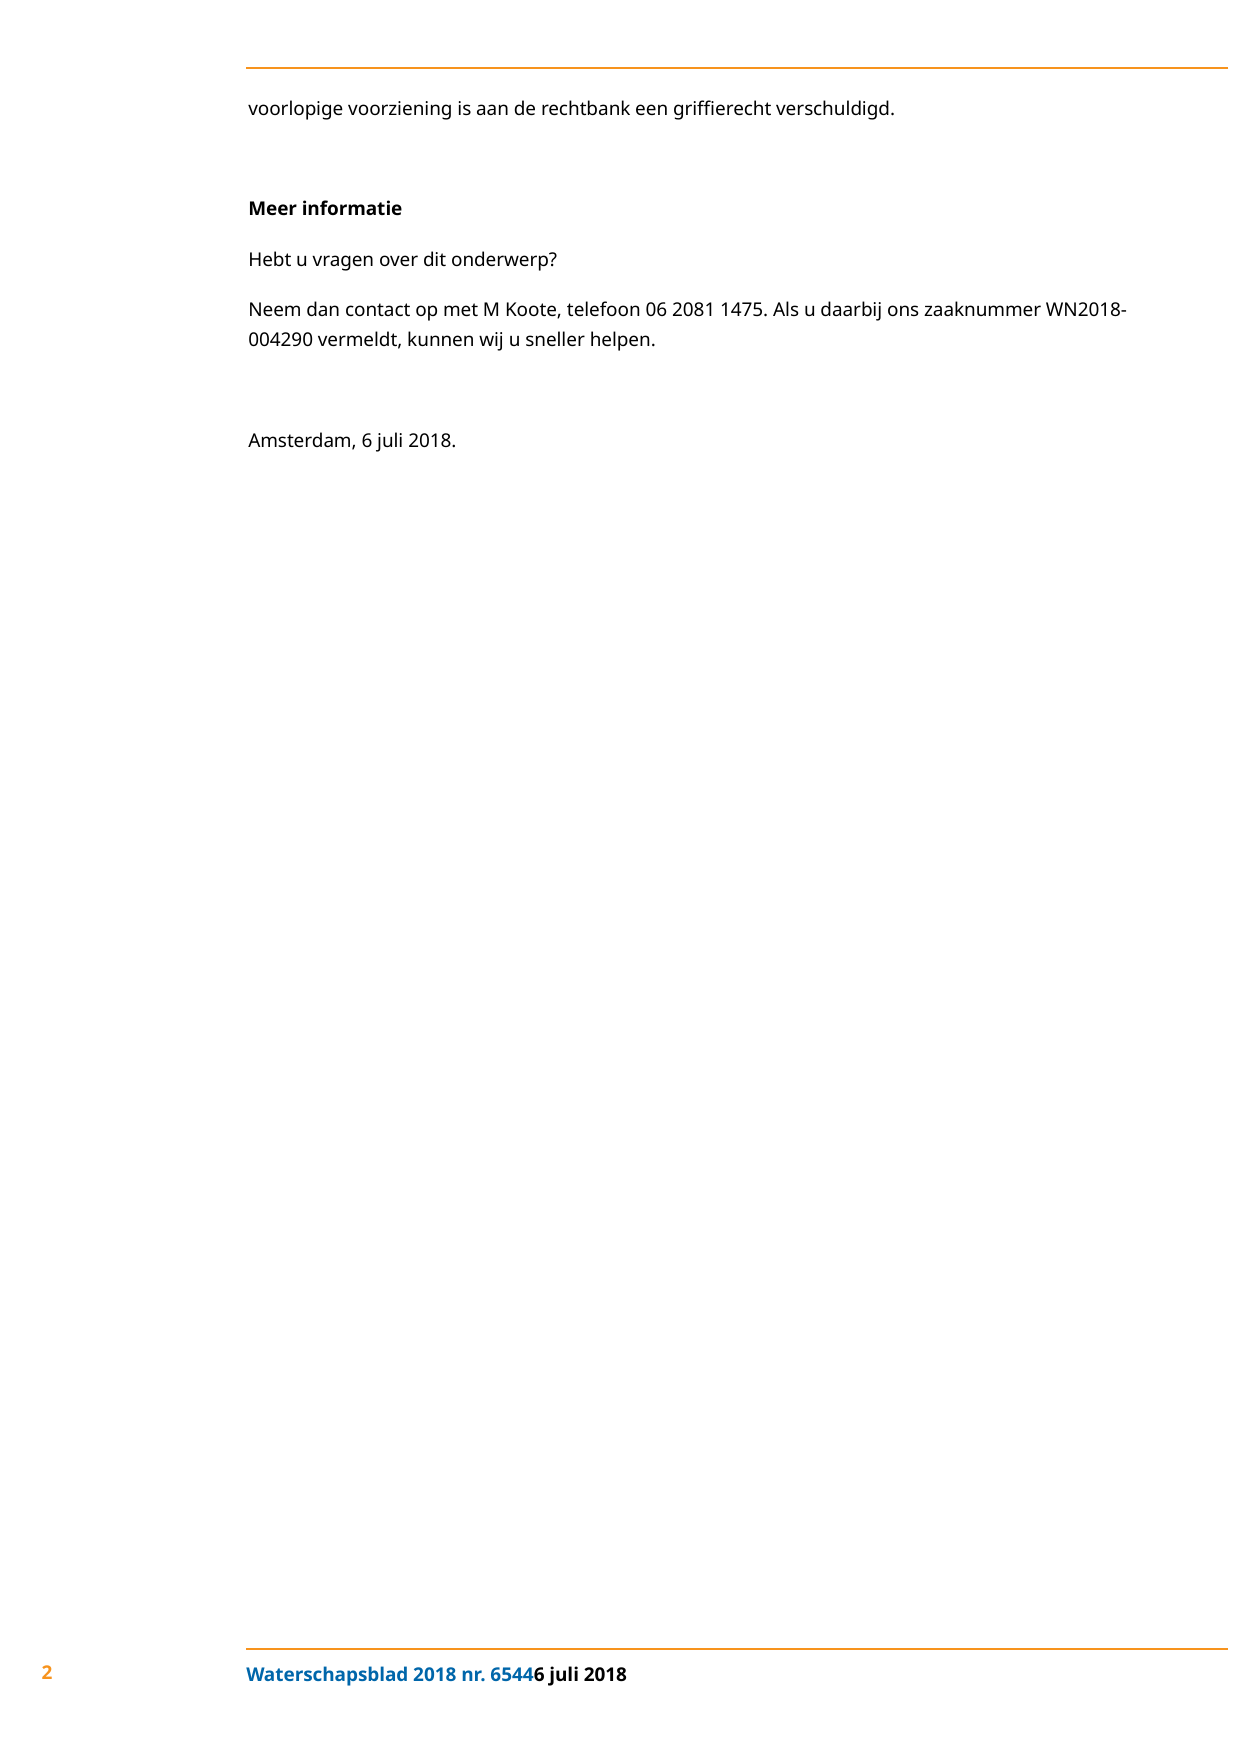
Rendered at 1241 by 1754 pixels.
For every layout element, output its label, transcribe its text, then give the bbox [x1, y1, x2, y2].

text Meer informatie [248, 196, 1152, 221]
text voorlopige voorziening is aan de rechtbank een griffierecht verschuldigd. [248, 95, 1152, 121]
text Hebt u vragen over dit onderwerp? [248, 246, 1152, 272]
text Neem dan contact op met M Koote, telefoon 06 2081 1475. Als u daarbij ons zaaknummer WN2018-004290 vermeldt, kunnen wij u sneller helpen. [248, 296, 1152, 352]
text Amsterdam, 6 juli 2018. [248, 427, 1152, 453]
picture [41, 47, 231, 172]
